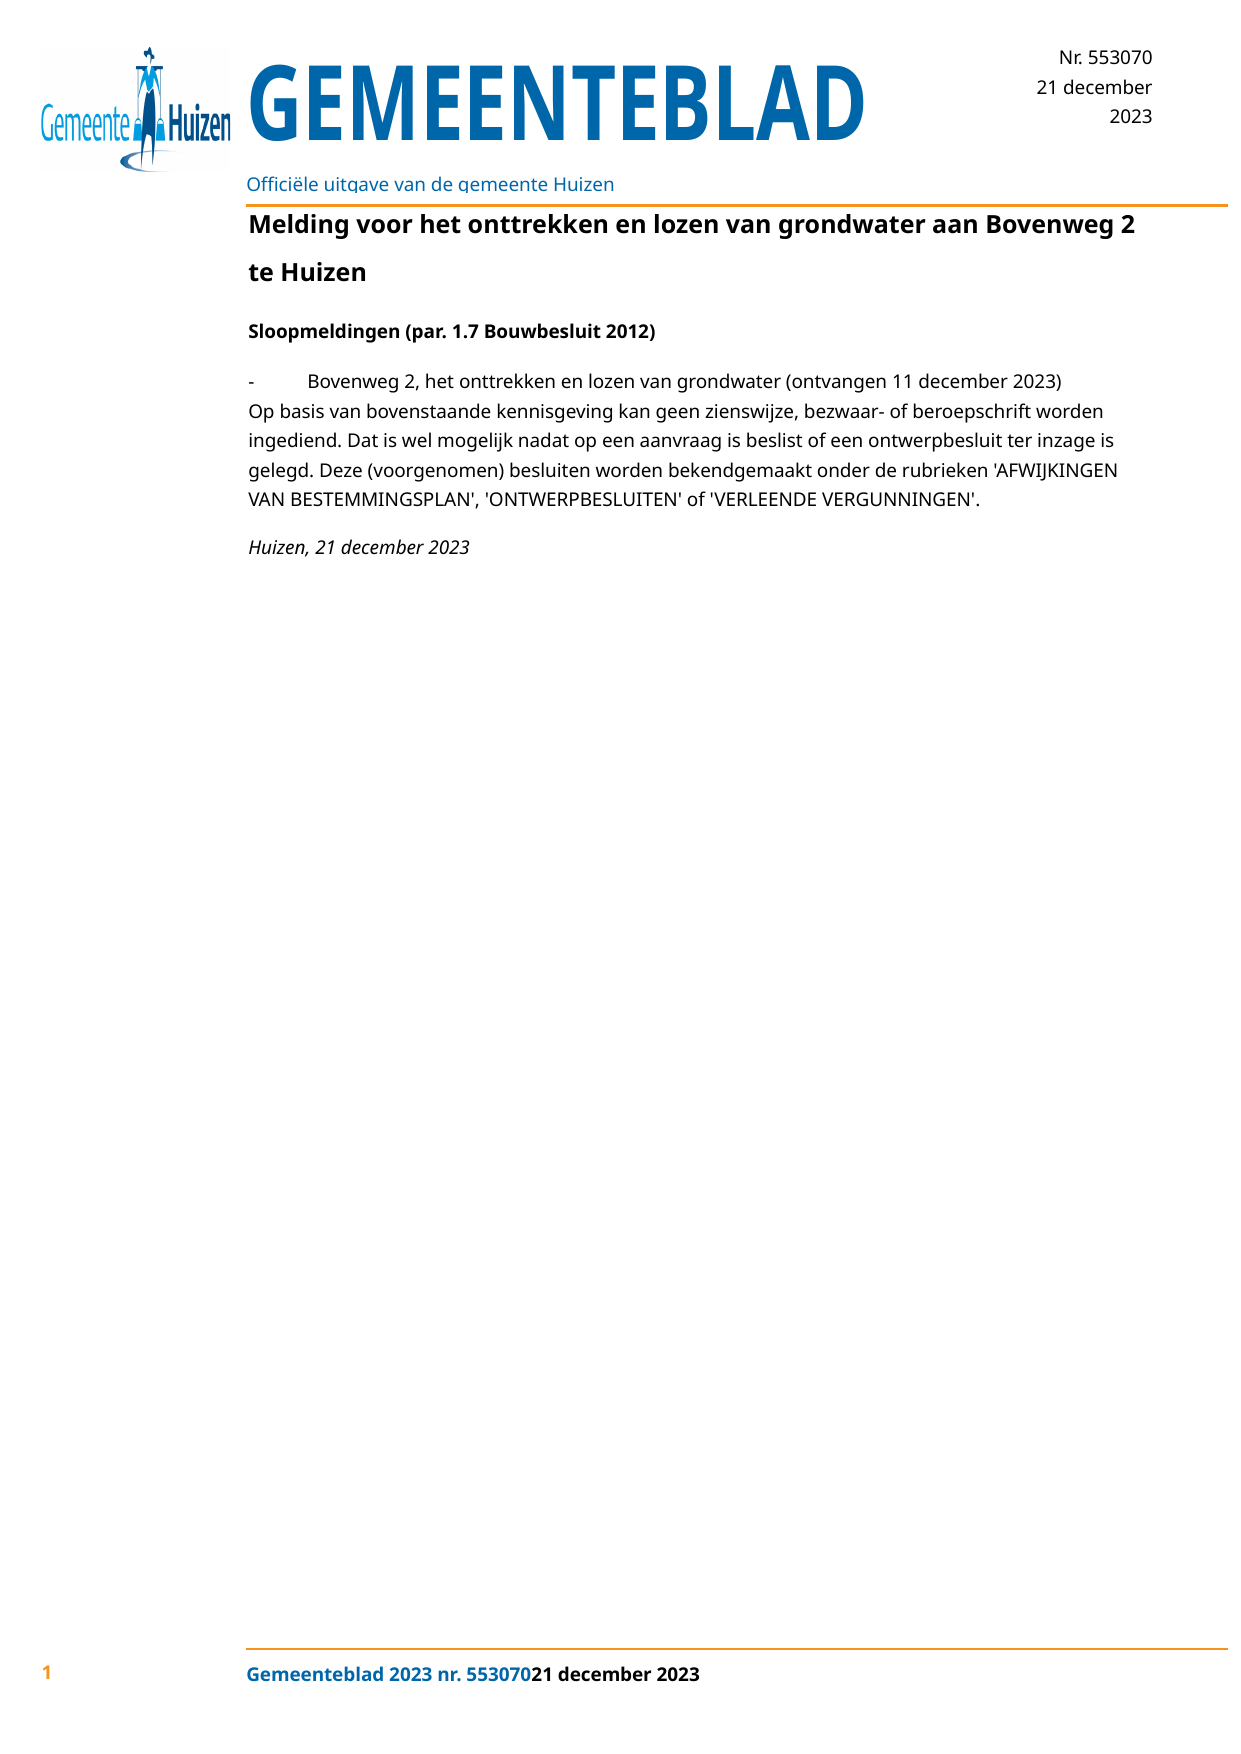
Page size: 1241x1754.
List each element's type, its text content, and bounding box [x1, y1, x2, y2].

text Huizen, 21 december 2023 [248, 534, 1152, 560]
text Sloopmeldingen (par. 1.7 Bouwbesluit 2012) [248, 318, 1152, 344]
list Bovenweg 2, het onttrekken en lozen van grondwater (ontvangen 11 december 2023) [248, 368, 1152, 394]
text Op basis van bovenstaande kennisgeving kan geen zienswijze, bezwaar- of beroepschrift worden ingediend. Dat is wel mogelijk nadat op een aanvraag is beslist of een ontwerpbesluit ter inzage is gelegd. Deze (voorgenomen) besluiten worden bekendgemaakt onder de rubrieken 'AFWIJKINGEN VAN BESTEMMINGSPLAN', 'ONTWERPBESLUITEN' of 'VERLEENDE VERGUNNINGEN'. [248, 398, 1152, 512]
text Melding voor het onttrekken en lozen van grondwater aan Bovenweg 2 te Huizen [248, 207, 1152, 288]
picture [41, 47, 231, 172]
